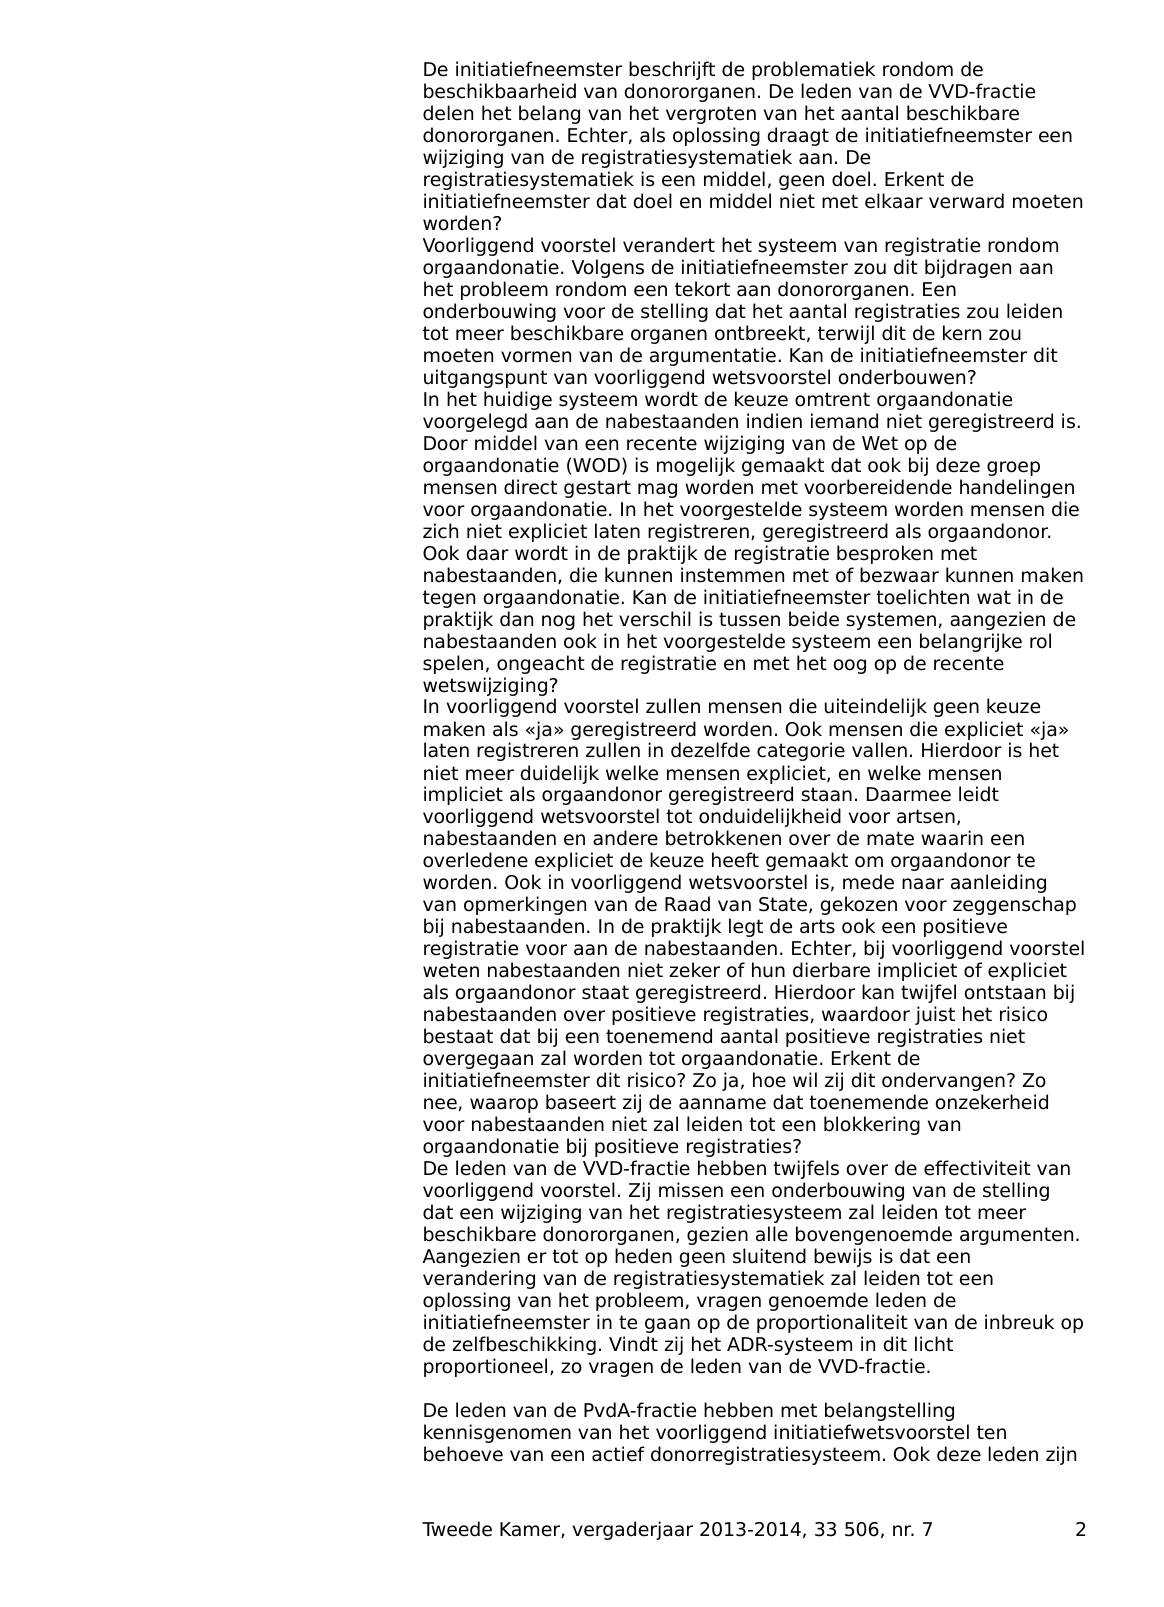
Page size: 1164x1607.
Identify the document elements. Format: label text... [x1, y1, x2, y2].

text De initiatiefneemster beschrijft de problematiek rondom de beschikbaarheid van donororganen. De leden van de VVD-fractie delen het belang van het vergroten van het aantal beschikbare donororganen. Echter, als oplossing draagt de initiatiefneemster een wijziging van de registratiesystematiek aan. De registratiesystematiek is een middel, geen doel. Erkent de initiatiefneemster dat doel en middel niet met elkaar verward moeten worden? [422, 59, 1087, 235]
text De leden van de PvdA-fractie hebben met belangstelling kennisgenomen van het voorliggend initiatiefwetsvoorstel ten behoeve van een actief donorregistratiesysteem. Ook deze leden zijn [422, 1400, 1087, 1466]
text Voorliggend voorstel verandert het systeem van registratie rondom orgaandonatie. Volgens de initiatiefneemster zou dit bijdragen aan het probleem rondom een tekort aan donororganen. Een onderbouwing voor de stelling dat het aantal registraties zou leiden tot meer beschikbare organen ontbreekt, terwijl dit de kern zou moeten vormen van de argumentatie. Kan de initiatiefneemster dit uitgangspunt van voorliggend wetsvoorstel onderbouwen? [422, 235, 1087, 389]
text De leden van de VVD-fractie hebben twijfels over de effectiviteit van voorliggend voorstel. Zij missen een onderbouwing van de stelling dat een wijziging van het registratiesysteem zal leiden tot meer beschikbare donororganen, gezien alle bovengenoemde argumenten. Aangezien er tot op heden geen sluitend bewijs is dat een verandering van de registratiesystematiek zal leiden tot een oplossing van het probleem, vragen genoemde leden de initiatiefneemster in te gaan op de proportionaliteit van de inbreuk op de zelfbeschikking. Vindt zij het ADR-systeem in dit licht proportioneel, zo vragen de leden van de VVD-fractie. [422, 1158, 1087, 1378]
text In voorliggend voorstel zullen mensen die uiteindelijk geen keuze maken als «ja» geregistreerd worden. Ook mensen die expliciet «ja» laten registreren zullen in dezelfde categorie vallen. Hierdoor is het niet meer duidelijk welke mensen expliciet, en welke mensen impliciet als orgaandonor geregistreerd staan. Daarmee leidt voorliggend wetsvoorstel tot onduidelijkheid voor artsen, nabestaanden en andere betrokkenen over de mate waarin een overledene expliciet de keuze heeft gemaakt om orgaandonor te worden. Ook in voorliggend wetsvoorstel is, mede naar aanleiding van opmerkingen van de Raad van State, gekozen voor zeggenschap bij nabestaanden. In de praktijk legt de arts ook een positieve registratie voor aan de nabestaanden. Echter, bij voorliggend voorstel weten nabestaanden niet zeker of hun dierbare impliciet of expliciet als orgaandonor staat geregistreerd. Hierdoor kan twijfel ontstaan bij nabestaanden over positieve registraties, waardoor juist het risico bestaat dat bij een toenemend aantal positieve registraties niet overgegaan zal worden tot orgaandonatie. Erkent de initiatiefneemster dit risico? Zo ja, hoe wil zij dit ondervangen? Zo nee, waarop baseert zij de aanname dat toenemende onzekerheid voor nabestaanden niet zal leiden tot een blokkering van orgaandonatie bij positieve registraties? [422, 696, 1087, 1158]
text In het huidige systeem wordt de keuze omtrent orgaandonatie voorgelegd aan de nabestaanden indien iemand niet geregistreerd is. Door middel van een recente wijziging van de Wet op de orgaandonatie (WOD) is mogelijk gemaakt dat ook bij deze groep mensen direct gestart mag worden met voorbereidende handelingen voor orgaandonatie. In het voorgestelde systeem worden mensen die zich niet expliciet laten registreren, geregistreerd als orgaandonor. Ook daar wordt in de praktijk de registratie besproken met nabestaanden, die kunnen instemmen met of bezwaar kunnen maken tegen orgaandonatie. Kan de initiatiefneemster toelichten wat in de praktijk dan nog het verschil is tussen beide systemen, aangezien de nabestaanden ook in het voorgestelde systeem een belangrijke rol spelen, ongeacht de registratie en met het oog op de recente wetswijziging? [422, 389, 1087, 696]
